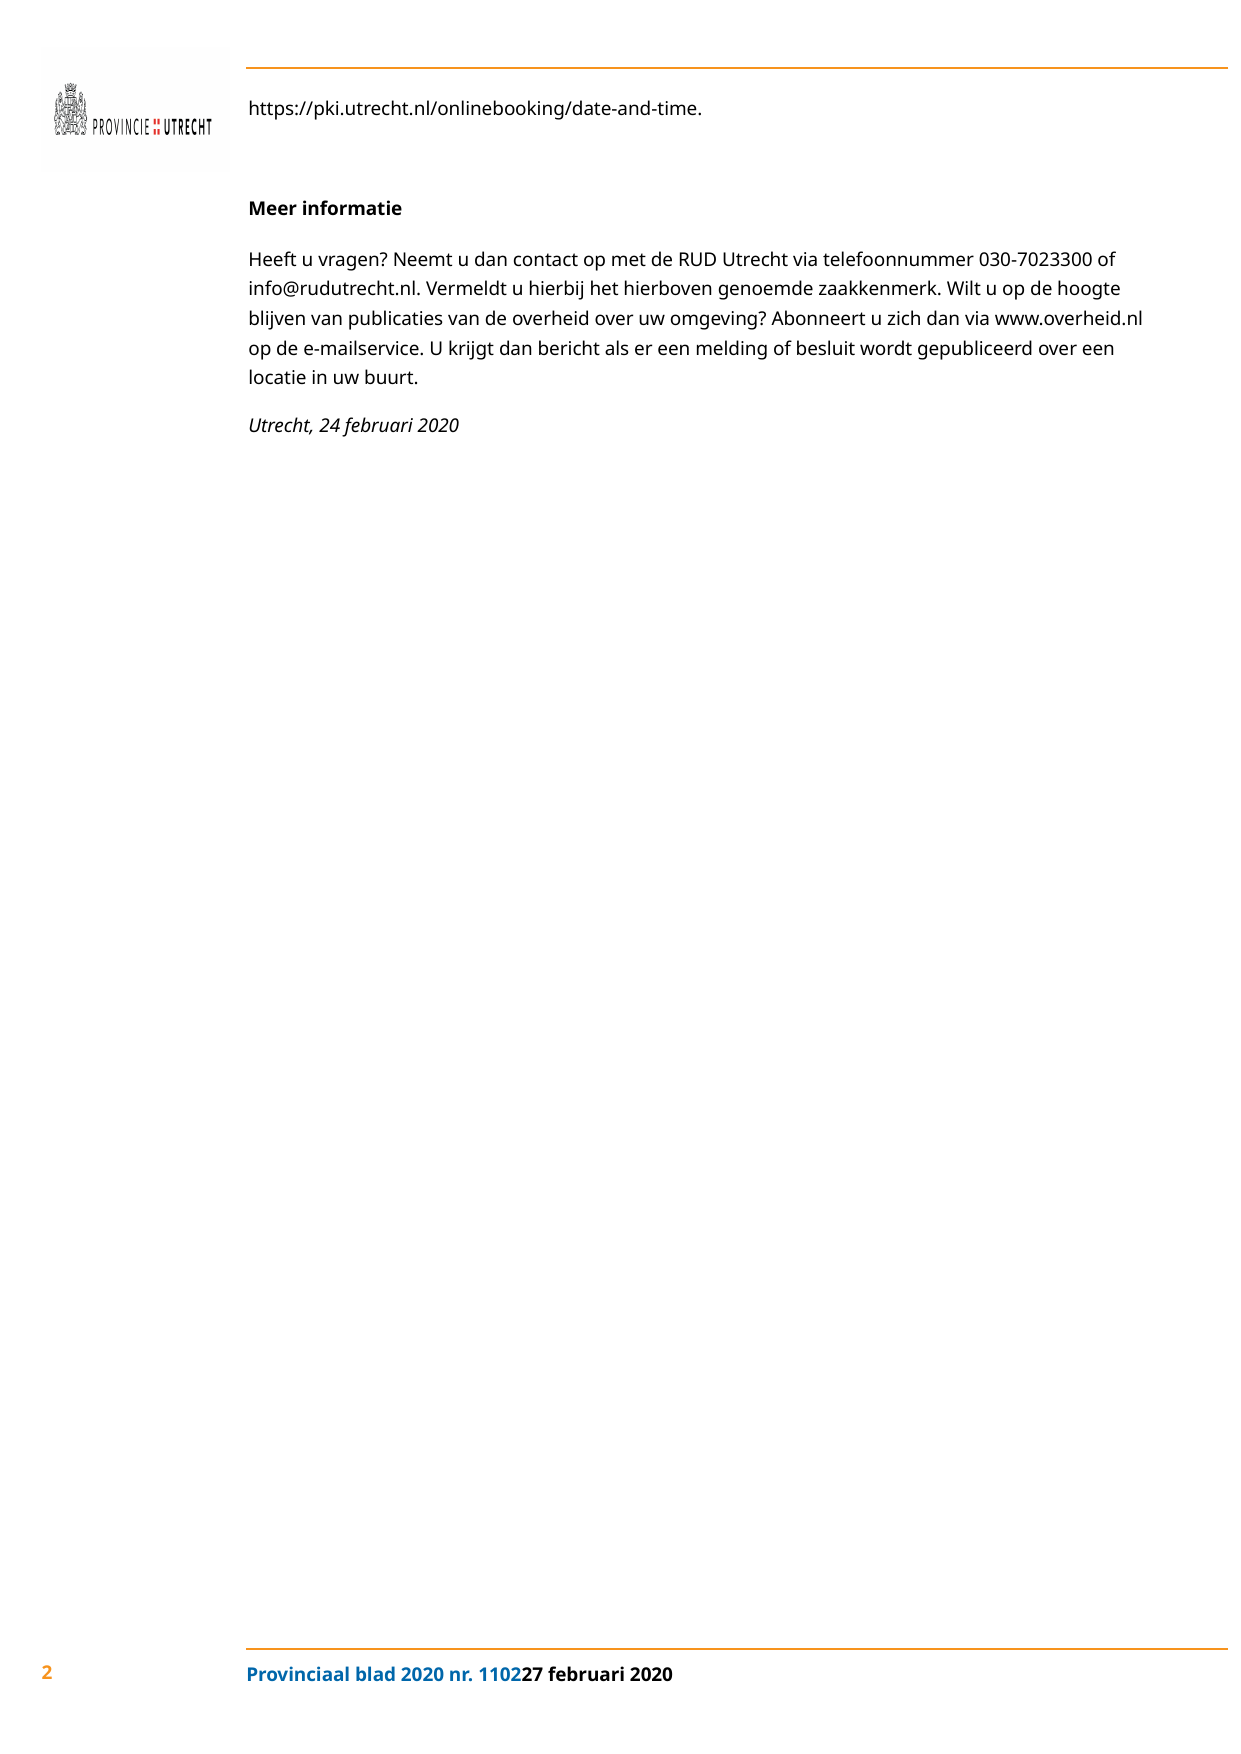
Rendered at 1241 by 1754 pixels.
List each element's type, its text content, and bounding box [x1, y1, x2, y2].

text Utrecht, 24 februari 2020 [248, 412, 1152, 438]
picture [41, 47, 231, 172]
text Meer informatie [248, 196, 1152, 221]
text Heeft u vragen? Neemt u dan contact op met de RUD Utrecht via telefoonnummer 030-7023300 of info@rudutrecht.nl. Vermeldt u hierbij het hierboven genoemde zaakkenmerk. Wilt u op de hoogte blijven van publicaties van de overheid over uw omgeving? Abonneert u zich dan via www.overheid.nl op de e-mailservice. U krijgt dan bericht als er een melding of besluit wordt gepubliceerd over een locatie in uw buurt. [248, 246, 1152, 390]
text https://pki.utrecht.nl/onlinebooking/date-and-time. [248, 95, 1152, 121]
